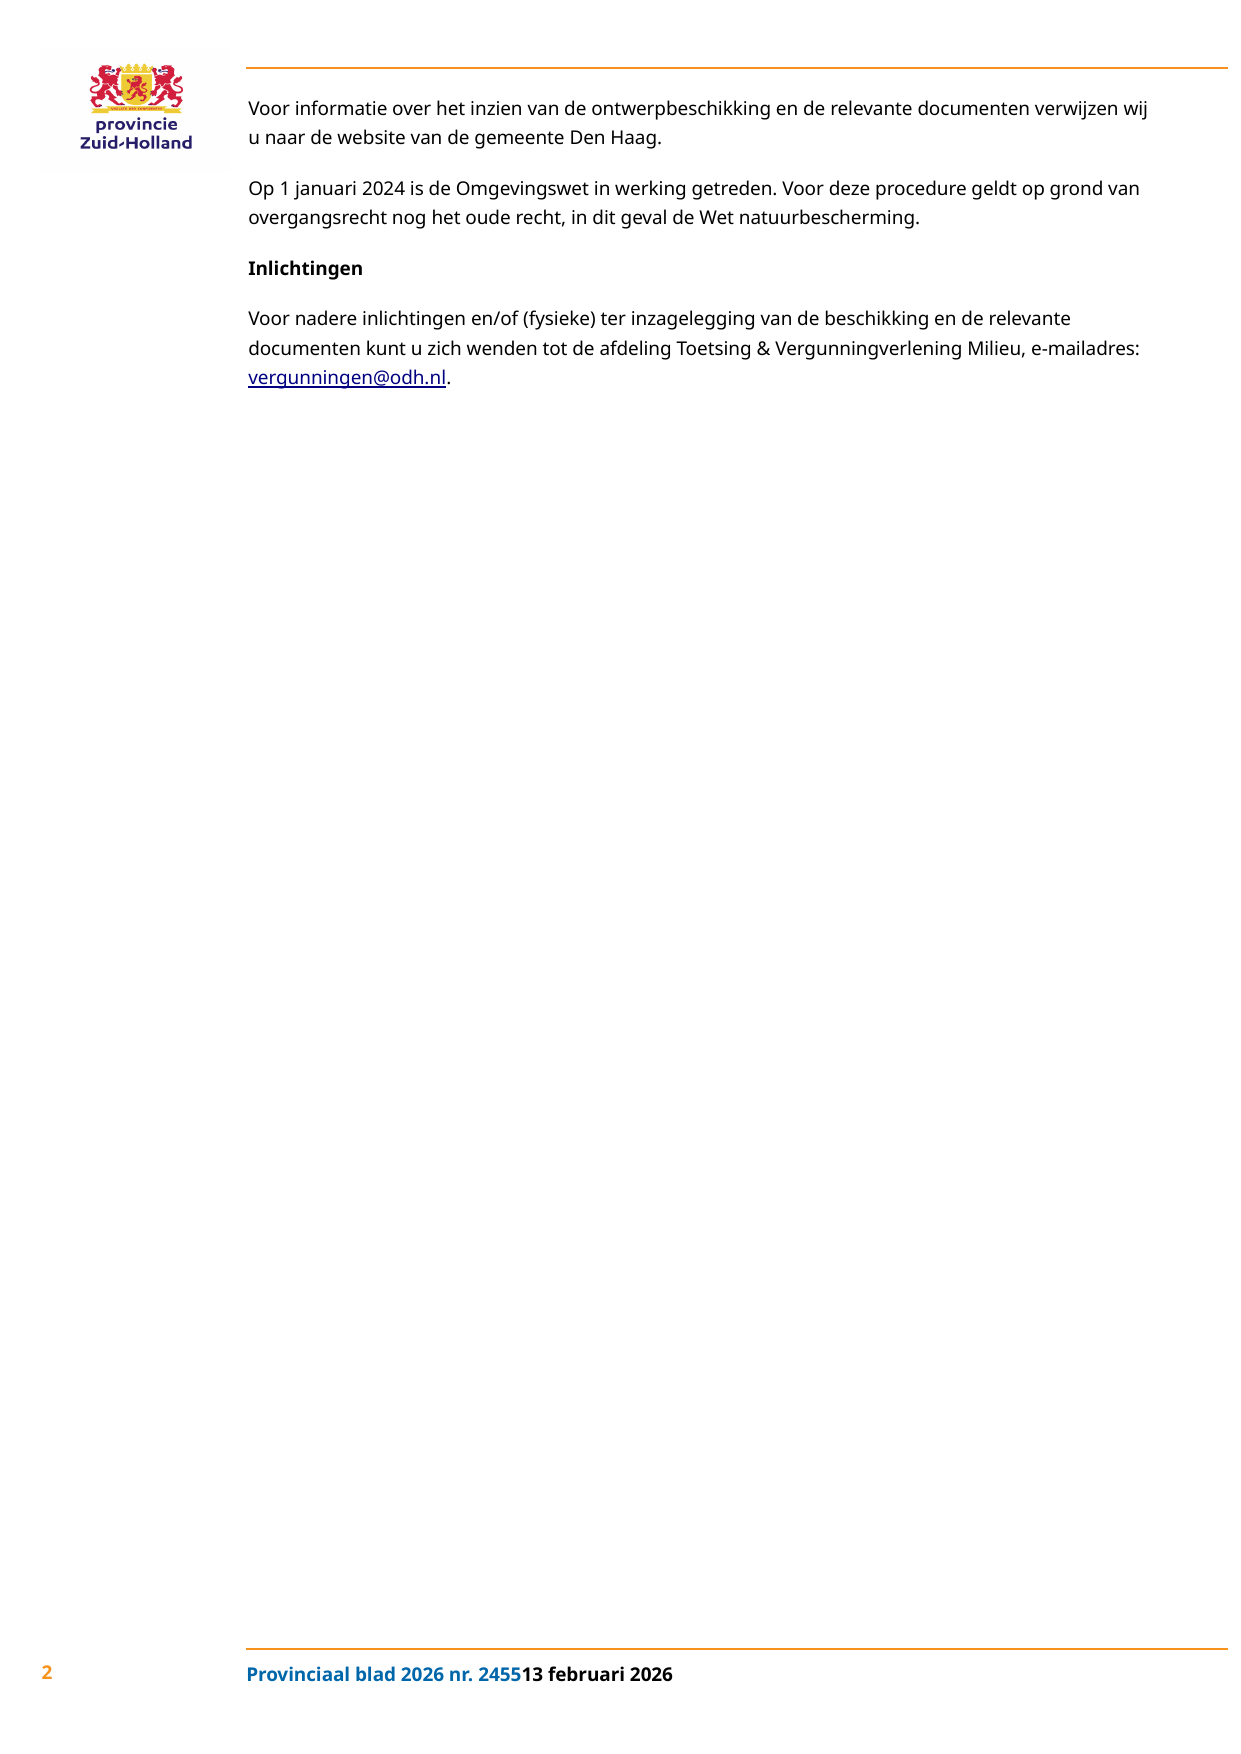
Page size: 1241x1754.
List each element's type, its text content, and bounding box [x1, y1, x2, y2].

picture [41, 47, 231, 172]
text Voor nadere inlichtingen en/of (fysieke) ter inzagelegging van de beschikking en de relevante documenten kunt u zich wenden tot de afdeling Toetsing & Vergunningverlening Milieu, e-mailadres: vergunningen@odh.nl. [248, 305, 1152, 390]
text Inlichtingen [248, 255, 1152, 281]
text Op 1 januari 2024 is de Omgevingswet in werking getreden. Voor deze procedure geldt op grond van overgangsrecht nog het oude recht, in dit geval de Wet natuurbescherming. [248, 175, 1152, 230]
text Voor informatie over het inzien van de ontwerpbeschikking en de relevante documenten verwijzen wij u naar de website van de gemeente Den Haag. [248, 95, 1152, 150]
